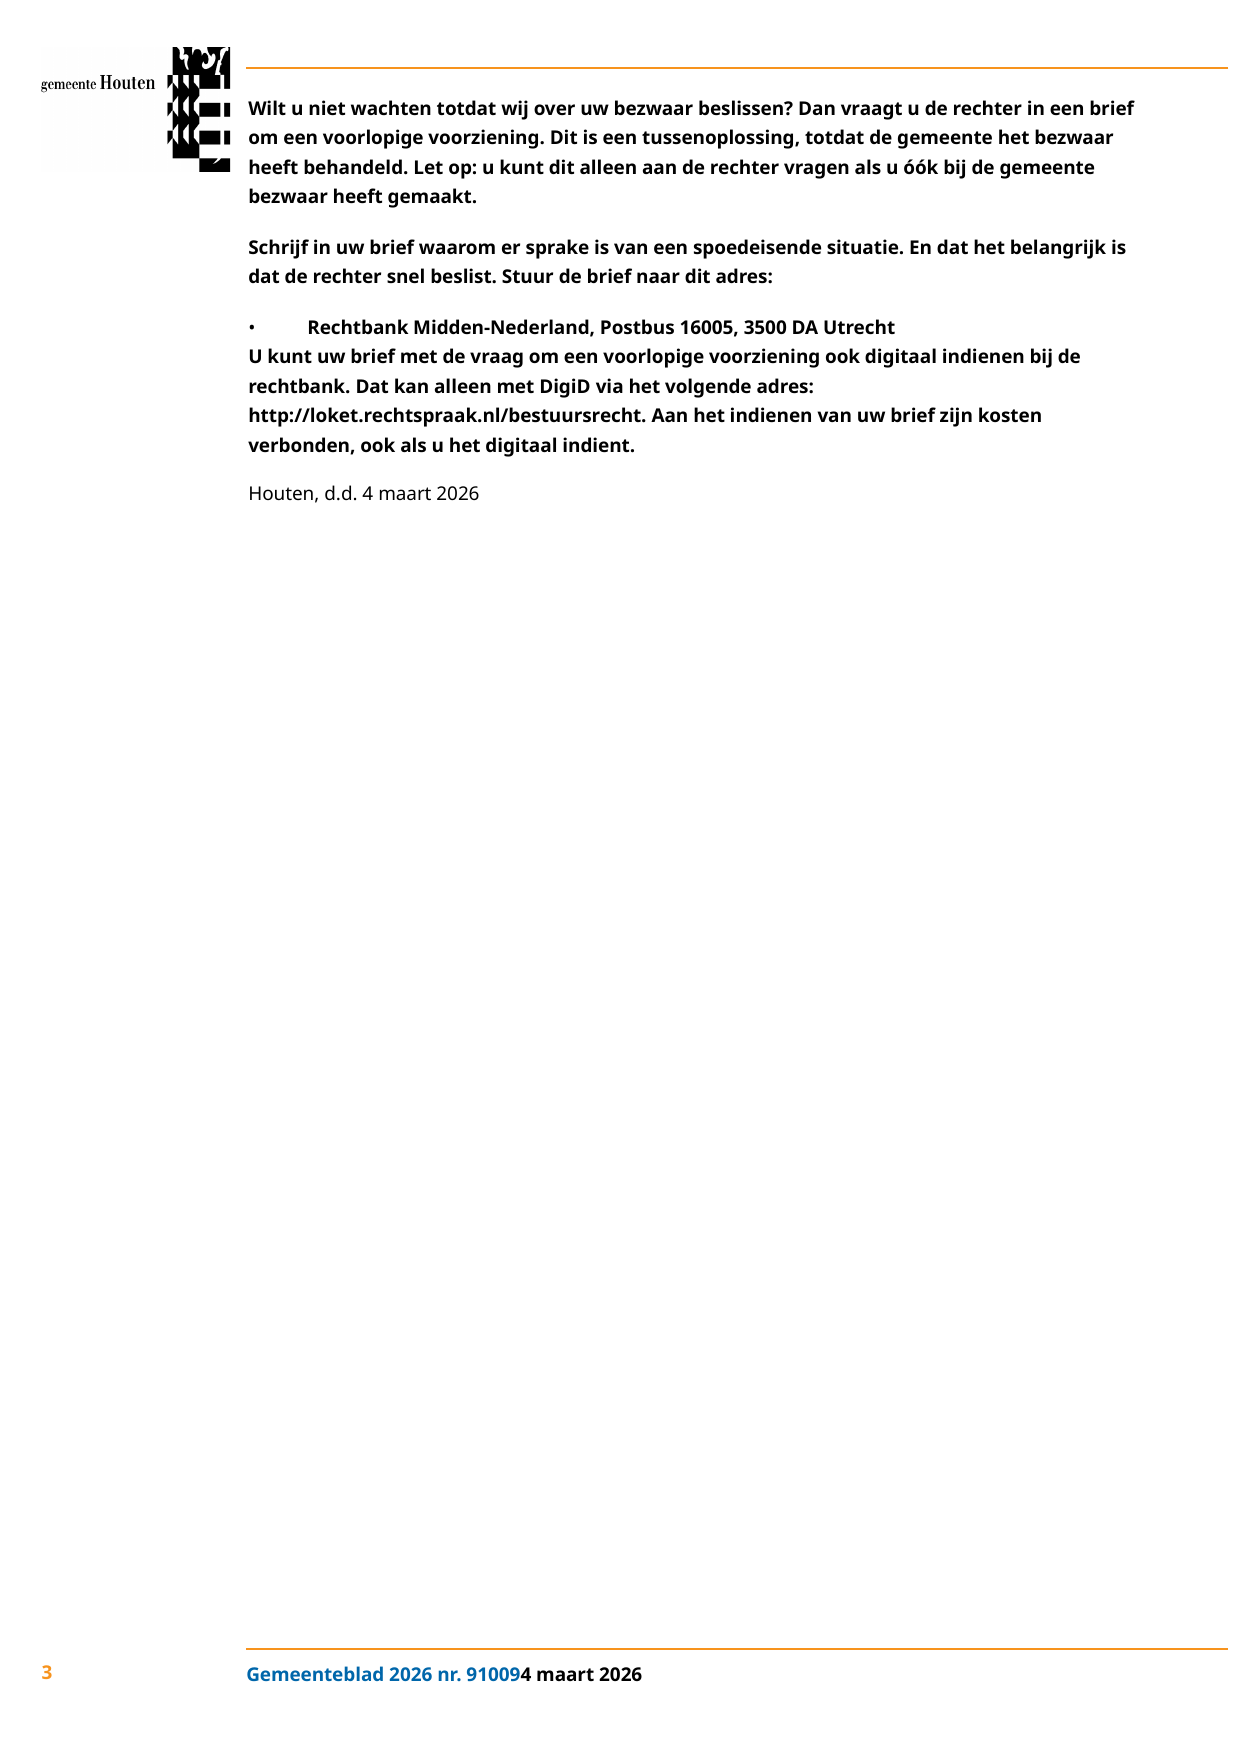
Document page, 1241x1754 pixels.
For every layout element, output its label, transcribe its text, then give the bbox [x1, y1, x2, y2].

picture [41, 47, 231, 172]
text U kunt uw brief met de vraag om een voorlopige voorziening ook digitaal indienen bij de rechtbank. Dat kan alleen met DigiD via het volgende adres: http://loket.rechtspraak.nl/bestuursrecht. Aan het indienen van uw brief zijn kosten verbonden, ook als u het digitaal indient. [248, 343, 1152, 458]
text Wilt u niet wachten totdat wij over uw bezwaar beslissen? Dan vraagt u de rechter in een brief om een voorlopige voorziening. Dit is een tussenoplossing, totdat de gemeente het bezwaar heeft behandeld. Let op: u kunt dit alleen aan de rechter vragen als u óók bij de gemeente bezwaar heeft gemaakt. [248, 95, 1152, 209]
list Rechtbank Midden-Nederland, Postbus 16005, 3500 DA Utrecht [248, 314, 1152, 340]
text Schrijf in uw brief waarom er sprake is van een spoedeisende situatie. En dat het belangrijk is dat de rechter snel beslist. Stuur de brief naar dit adres: [248, 234, 1152, 289]
text Houten, d.d. 4 maart 2026 [248, 480, 1152, 506]
